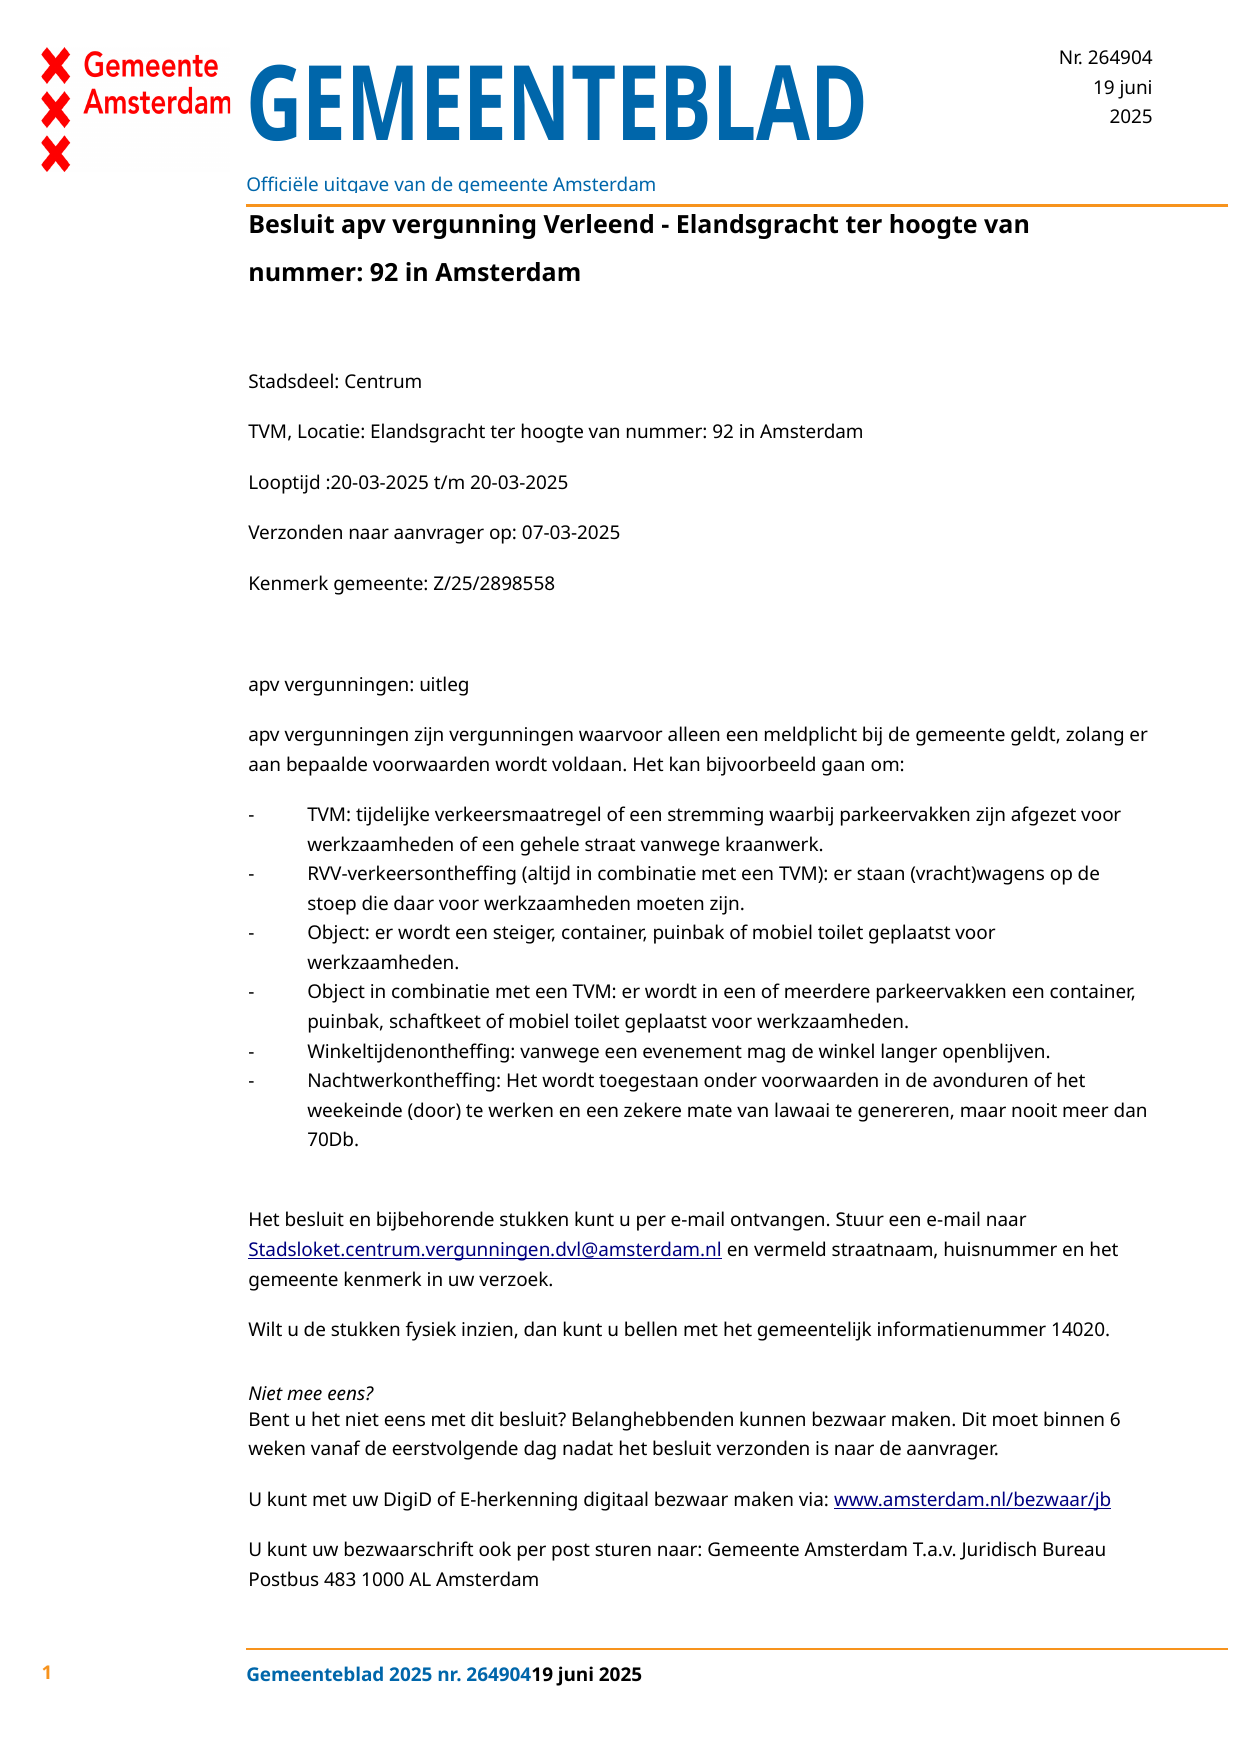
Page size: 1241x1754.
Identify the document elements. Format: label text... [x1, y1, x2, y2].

text Het besluit en bijbehorende stukken kunt u per e-mail ontvangen. Stuur een e-mail naar Stadsloket.centrum.vergunningen.dvl@amsterdam.nl en vermeld straatnaam, huisnummer en het gemeente kenmerk in uw verzoek. [248, 1207, 1152, 1292]
text Verzonden naar aanvrager op: 07-03-2025 [248, 519, 1152, 545]
text TVM, Locatie: Elandsgracht ter hoogte van nummer: 92 in Amsterdam [248, 419, 1152, 444]
picture [41, 47, 231, 172]
list RVV-verkeersontheffing (altijd in combinatie met een TVM): er staan (vracht)wagens op de stoep die daar voor werkzaamheden moeten zijn. [248, 860, 1152, 916]
text Bent u het niet eens met dit besluit? Belanghebbenden kunnen bezwaar maken. Dit moet binnen 6 weken vanaf de eerstvolgende dag nadat het besluit verzonden is naar de aanvrager. [248, 1406, 1152, 1461]
text Besluit apv vergunning Verleend - Elandsgracht ter hoogte van nummer: 92 in Amsterdam [248, 207, 1152, 288]
text U kunt uw bezwaarschrift ook per post sturen naar: Gemeente Amsterdam T.a.v. Juridisch Bureau Postbus 483 1000 AL Amsterdam [248, 1536, 1152, 1592]
text Stadsdeel: Centrum [248, 368, 1152, 394]
text Wilt u de stukken fysiek inzien, dan kunt u bellen met het gemeentelijk informatienummer 14020. [248, 1316, 1152, 1342]
text Niet mee eens? [248, 1380, 1152, 1406]
list Winkeltijdenontheffing: vanwege een evenement mag de winkel langer openblijven. [248, 1038, 1152, 1064]
text U kunt met uw DigiD of E-herkenning digitaal bezwaar maken via: www.amsterdam.nl/bezwaar/jb [248, 1486, 1152, 1512]
list Object in combinatie met een TVM: er wordt in een of meerdere parkeervakken een container, puinbak, schaftkeet of mobiel toilet geplaatst voor werkzaamheden. [248, 979, 1152, 1034]
text apv vergunningen zijn vergunningen waarvoor alleen een meldplicht bij de gemeente geldt, zolang er aan bepaalde voorwaarden wordt voldaan. Het kan bijvoorbeeld gaan om: [248, 721, 1152, 777]
text Looptijd :20-03-2025 t/m 20-03-2025 [248, 469, 1152, 495]
list TVM: tijdelijke verkeersmaatregel of een stremming waarbij parkeervakken zijn afgezet voor werkzaamheden of een gehele straat vanwege kraanwerk. [248, 801, 1152, 857]
list Nachtwerkontheffing: Het wordt toegestaan onder voorwaarden in de avonduren of het weekeinde (door) te werken en een zekere mate van lawaai te genereren, maar nooit meer dan 70Db. [248, 1067, 1152, 1152]
text Kenmerk gemeente: Z/25/2898558 [248, 570, 1152, 596]
text apv vergunningen: uitleg [248, 671, 1152, 697]
list Object: er wordt een steiger, container, puinbak of mobiel toilet geplaatst voor werkzaamheden. [248, 919, 1152, 975]
